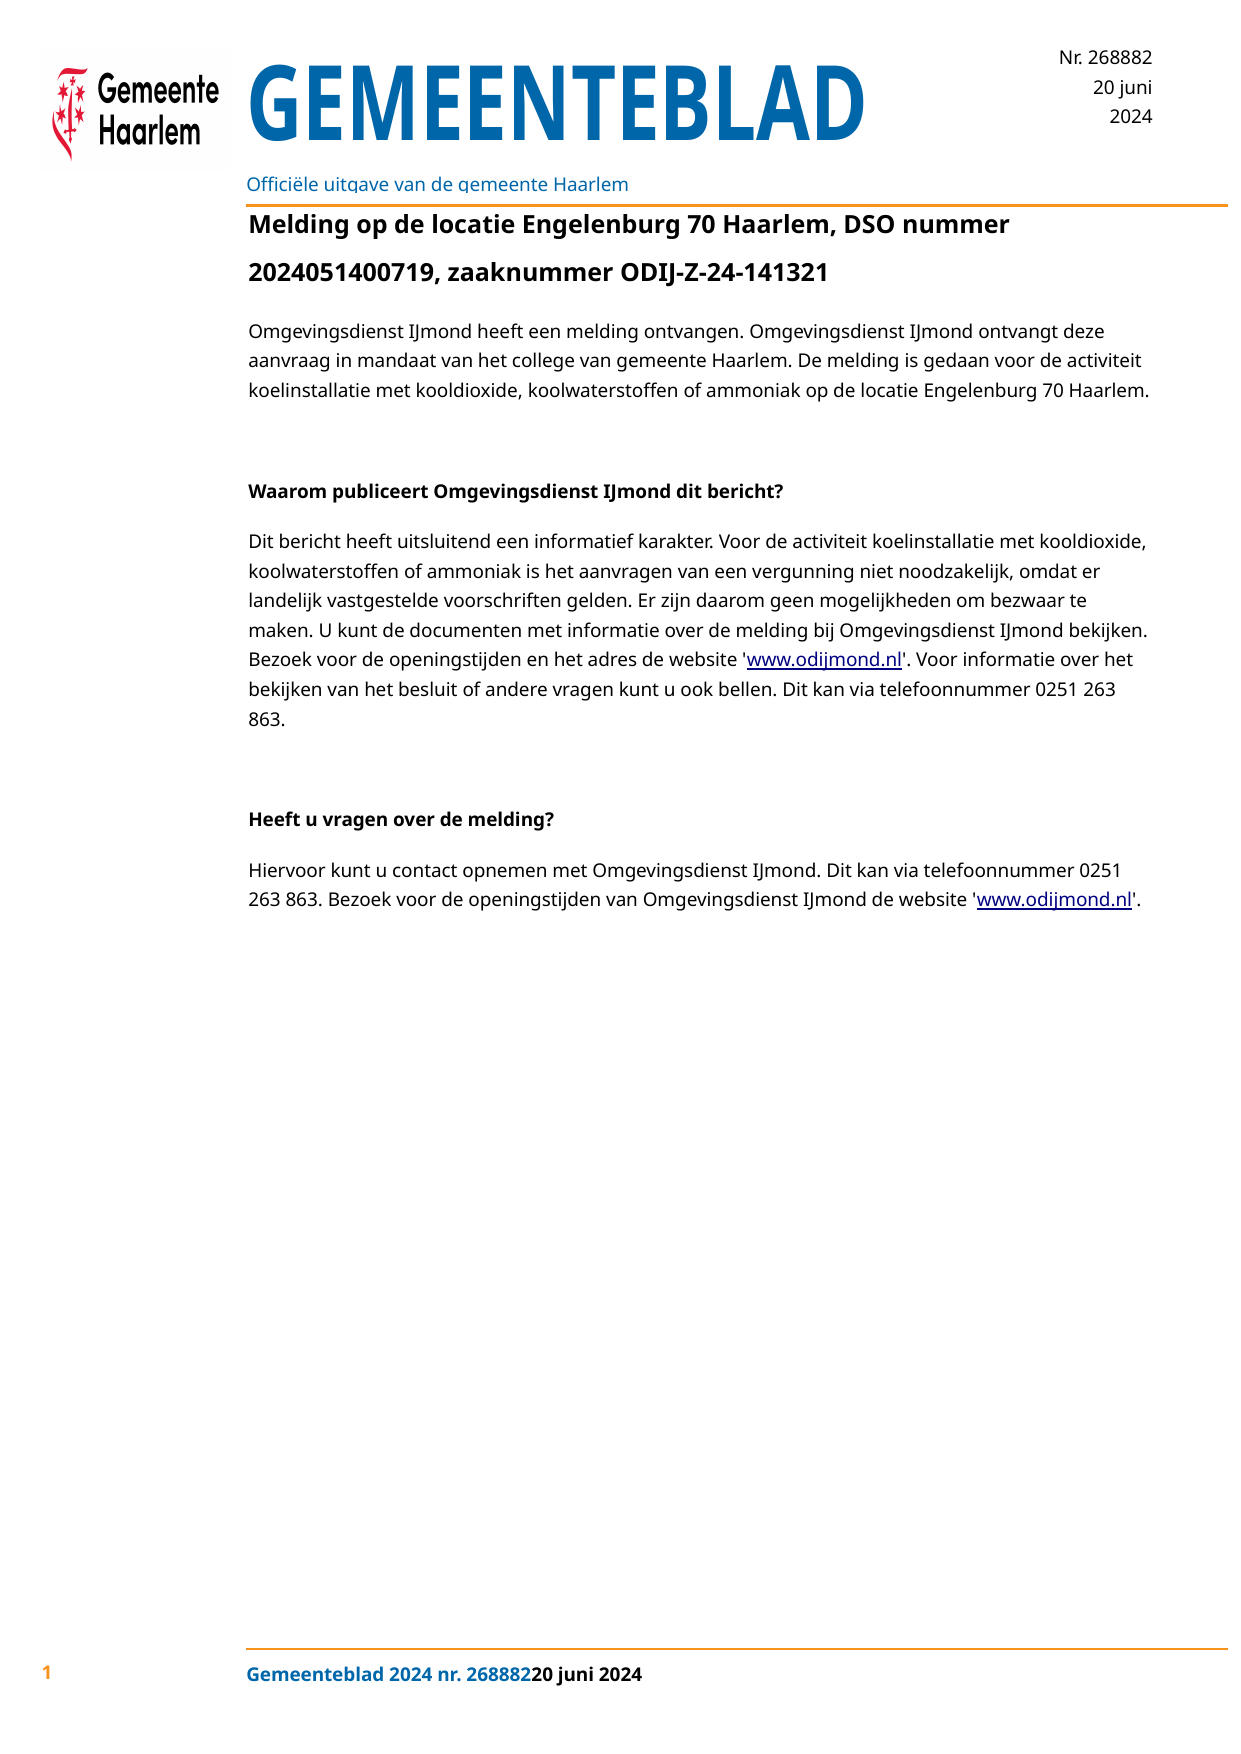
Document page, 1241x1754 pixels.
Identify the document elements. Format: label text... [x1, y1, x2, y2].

text Dit bericht heeft uitsluitend een informatief karakter. Voor de activiteit koelinstallatie met kooldioxide, koolwaterstoffen of ammoniak is het aanvragen van een vergunning niet noodzakelijk, omdat er landelijk vastgestelde voorschriften gelden. Er zijn daarom geen mogelijkheden om bezwaar te maken. U kunt de documenten met informatie over de melding bij Omgevingsdienst IJmond bekijken. Bezoek voor de openingstijden en het adres de website 'www.odijmond.nl'. Voor informatie over het bekijken van het besluit of andere vragen kunt u ook bellen. Dit kan via telefoonnummer 0251 263 863. [248, 528, 1152, 732]
text Heeft u vragen over de melding? [248, 807, 1152, 832]
text Melding op de locatie Engelenburg 70 Haarlem, DSO nummer 2024051400719, zaaknummer ODIJ-Z-24-141321 [248, 207, 1152, 288]
text Waarom publiceert Omgevingsdienst IJmond dit bericht? [248, 478, 1152, 504]
picture [41, 47, 231, 172]
text Hiervoor kunt u contact opnemen met Omgevingsdienst IJmond. Dit kan via telefoonnummer 0251 263 863. Bezoek voor de openingstijden van Omgevingsdienst IJmond de website 'www.odijmond.nl'. [248, 857, 1152, 912]
text Omgevingsdienst IJmond heeft een melding ontvangen. Omgevingsdienst IJmond ontvangt deze aanvraag in mandaat van het college van gemeente Haarlem. De melding is gedaan voor de activiteit koelinstallatie met kooldioxide, koolwaterstoffen of ammoniak op de locatie Engelenburg 70 Haarlem. [248, 318, 1152, 403]
